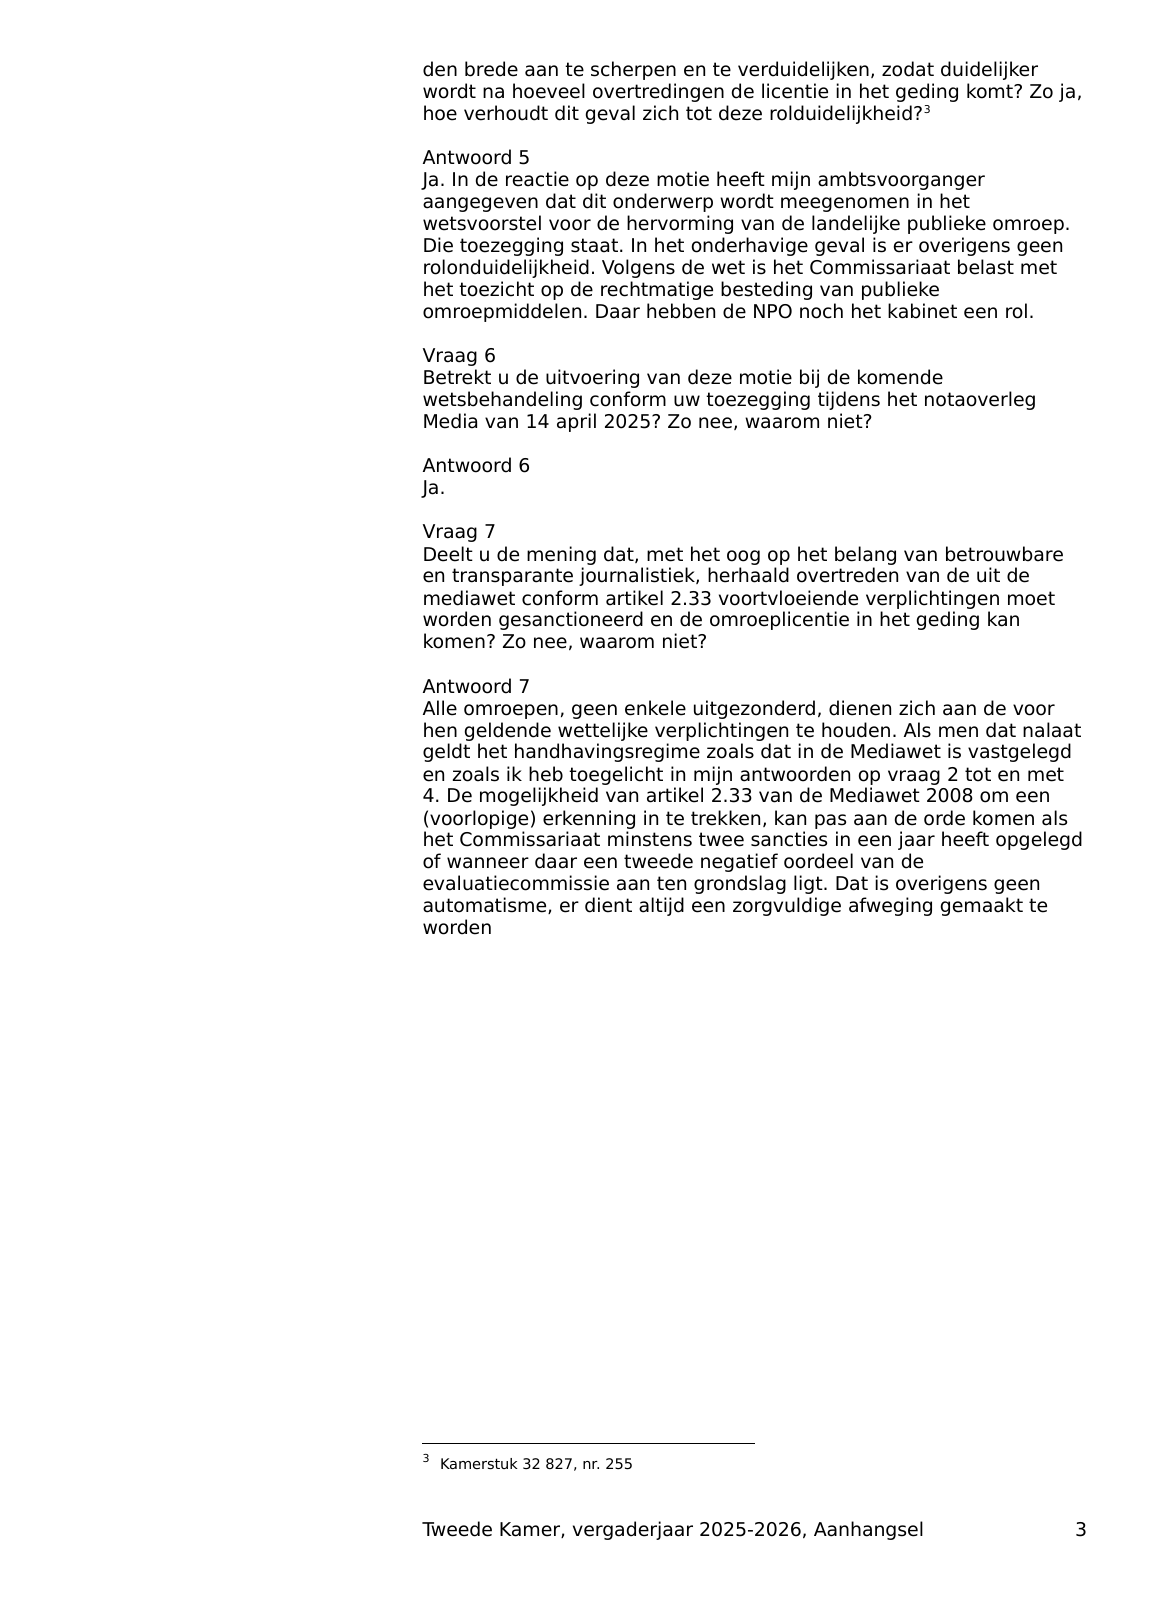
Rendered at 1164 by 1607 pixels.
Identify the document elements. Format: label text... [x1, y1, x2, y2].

text Betrekt u de uitvoering van deze motie bij de komende wetsbehandeling conform uw toezegging tijdens het notaoverleg Media van 14 april 2025? Zo nee, waarom niet? [422, 367, 1087, 433]
text den brede aan te scherpen en te verduidelijken, zodat duidelijker wordt na hoeveel overtredingen de licentie in het geding komt? Zo ja, hoe verhoudt dit geval zich tot deze rolduidelijkheid? [422, 59, 1087, 125]
text Antwoord 6 [422, 455, 1087, 477]
text Ja. [422, 477, 1087, 499]
text Antwoord 5 [422, 147, 1087, 169]
text Deelt u de mening dat, met het oog op het belang van betrouwbare en transparante journalistiek, herhaald overtreden van de uit de mediawet conform artikel 2.33 voortvloeiende verplichtingen moet worden gesanctioneerd en de omroeplicentie in het geding kan komen? Zo nee, waarom niet? [422, 543, 1087, 653]
text Ja. In de reactie op deze motie heeft mijn ambtsvoorganger aangegeven dat dit onderwerp wordt meegenomen in het wetsvoorstel voor de hervorming van de landelijke publieke omroep. Die toezegging staat. In het onderhavige geval is er overigens geen rolonduidelijkheid. Volgens de wet is het Commissariaat belast met het toezicht op de rechtmatige besteding van publieke omroepmiddelen. Daar hebben de NPO noch het kabinet een rol. [422, 169, 1087, 323]
text Antwoord 7 [422, 676, 1087, 697]
text Kamerstuk 32 827, nr. 255 [422, 1452, 1087, 1474]
text Vraag 6 [422, 345, 1087, 367]
text Alle omroepen, geen enkele uitgezonderd, dienen zich aan de voor hen geldende wettelijke verplichtingen te houden. Als men dat nalaat geldt het handhavingsregime zoals dat in de Mediawet is vastgelegd en zoals ik heb toegelicht in mijn antwoorden op vraag 2 tot en met 4. De mogelijkheid van artikel 2.33 van de Mediawet 2008 om een (voorlopige) erkenning in te trekken, kan pas aan de orde komen als het Commissariaat minstens twee sancties in een jaar heeft opgelegd of wanneer daar een tweede negatief oordeel van de evaluatiecommissie aan ten grondslag ligt. Dat is overigens geen automatisme, er dient altijd een zorgvuldige afweging gemaakt te worden [422, 697, 1087, 939]
text Vraag 7 [422, 521, 1087, 543]
